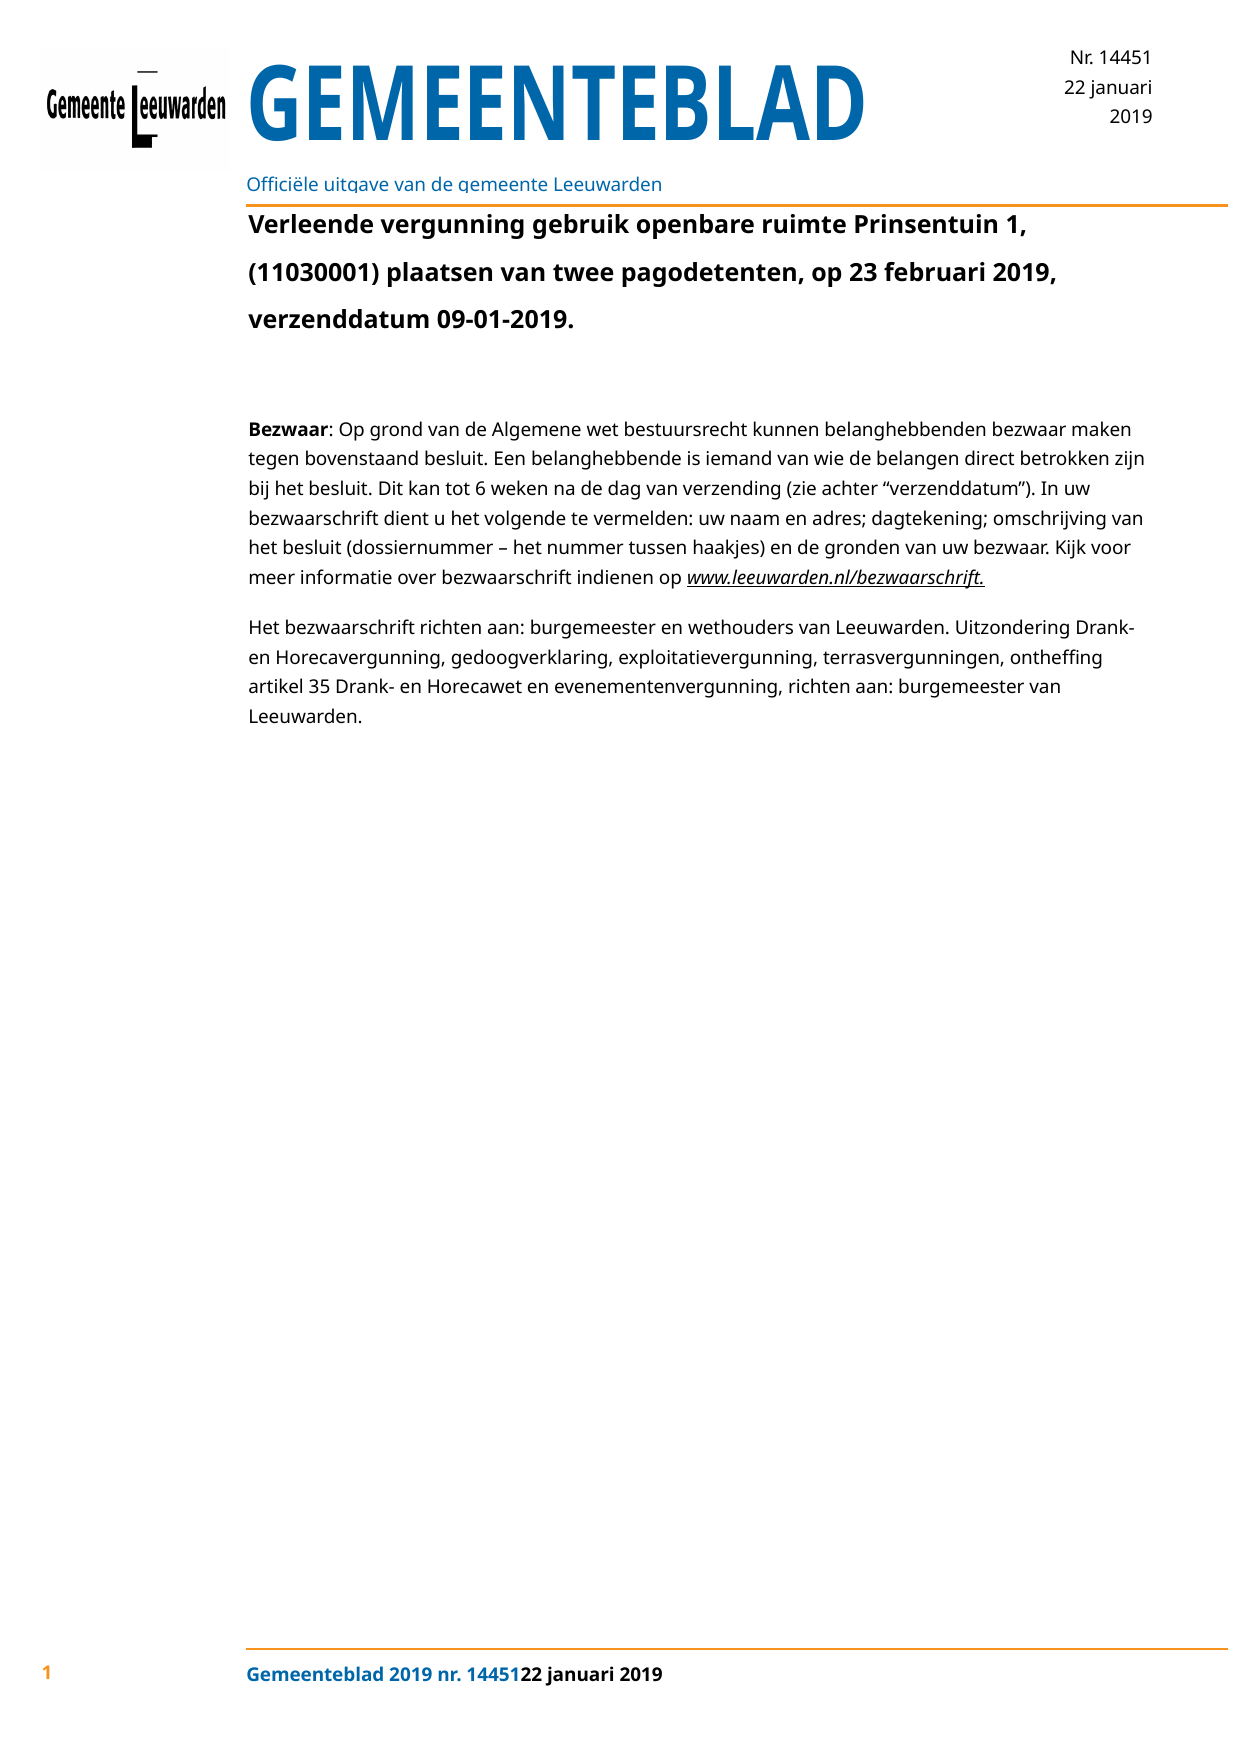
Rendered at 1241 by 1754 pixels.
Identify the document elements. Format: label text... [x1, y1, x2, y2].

text Verleende vergunning gebruik openbare ruimte Prinsentuin 1, (11030001) plaatsen van twee pagodetenten, op 23 februari 2019, verzenddatum 09-01-2019. [248, 207, 1152, 336]
picture [41, 47, 231, 172]
text Het bezwaarschrift richten aan: burgemeester en wethouders van Leeuwarden. Uitzondering Drank- en Horecavergunning, gedoogverklaring, exploitatievergunning, terrasvergunningen, ontheffing artikel 35 Drank- en Horecawet en evenementenvergunning, richten aan: burgemeester van Leeuwarden. [248, 614, 1152, 729]
text Bezwaar: Op grond van de Algemene wet bestuursrecht kunnen belanghebbenden bezwaar maken tegen bovenstaand besluit. Een belanghebbende is iemand van wie de belangen direct betrokken zijn bij het besluit. Dit kan tot 6 weken na de dag van verzending (zie achter “verzenddatum”). In uw bezwaarschrift dient u het volgende te vermelden: uw naam en adres; dagtekening; omschrijving van het besluit (dossiernummer – het nummer tussen haakjes) en de gronden van uw bezwaar. Kijk voor meer informatie over bezwaarschrift indienen op www.leeuwarden.nl/bezwaarschrift. [248, 416, 1152, 589]
